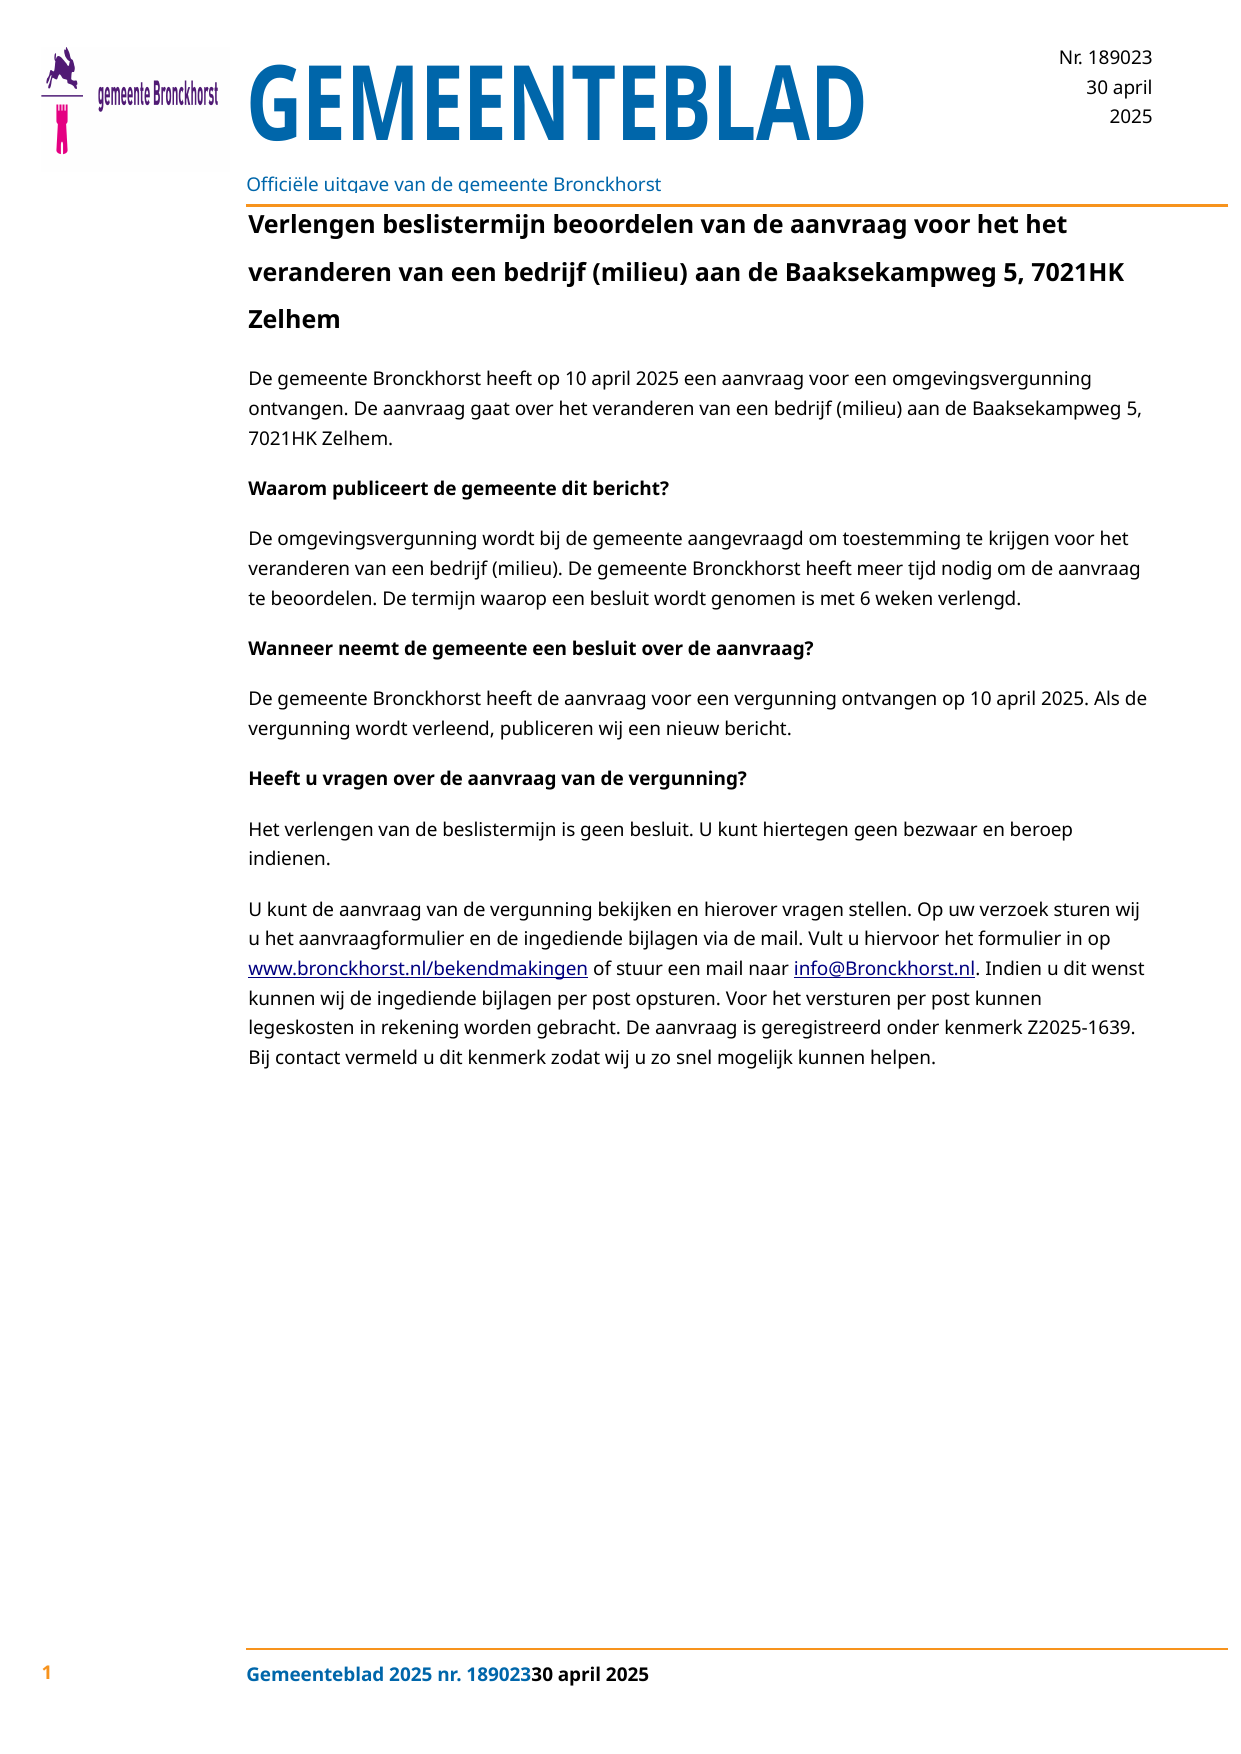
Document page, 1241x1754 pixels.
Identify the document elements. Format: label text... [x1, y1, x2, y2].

text De omgevingsvergunning wordt bij de gemeente aangevraagd om toestemming te krijgen voor het veranderen van een bedrijf (milieu). De gemeente Bronckhorst heeft meer tijd nodig om de aanvraag te beoordelen. De termijn waarop een besluit wordt genomen is met 6 weken verlengd. [248, 526, 1152, 610]
text U kunt de aanvraag van de vergunning bekijken en hierover vragen stellen. Op uw verzoek sturen wij u het aanvraagformulier en de ingediende bijlagen via de mail. Vult u hiervoor het formulier in op www.bronckhorst.nl/bekendmakingen of stuur een mail naar info@Bronckhorst.nl. Indien u dit wenst kunnen wij de ingediende bijlagen per post opsturen. Voor het versturen per post kunnen legeskosten in rekening worden gebracht. De aanvraag is geregistreerd onder kenmerk Z2025-1639. Bij contact vermeld u dit kenmerk zodat wij u zo snel mogelijk kunnen helpen. [248, 896, 1152, 1069]
text Verlengen beslistermijn beoordelen van de aanvraag voor het het veranderen van een bedrijf (milieu) aan de Baaksekampweg 5, 7021HK Zelhem [248, 207, 1152, 336]
text Waarom publiceert de gemeente dit bericht? [248, 475, 1152, 501]
text Het verlengen van de beslistermijn is geen besluit. U kunt hiertegen geen bezwaar en beroep indienen. [248, 816, 1152, 871]
text De gemeente Bronckhorst heeft op 10 april 2025 een aanvraag voor een omgevingsvergunning ontvangen. De aanvraag gaat over het veranderen van een bedrijf (milieu) aan de Baaksekampweg 5, 7021HK Zelhem. [248, 366, 1152, 450]
text De gemeente Bronckhorst heeft de aanvraag voor een vergunning ontvangen op 10 april 2025. Als de vergunning wordt verleend, publiceren wij een nieuw bericht. [248, 686, 1152, 741]
picture [41, 47, 231, 172]
text Wanneer neemt de gemeente een besluit over de aanvraag? [248, 635, 1152, 661]
text Heeft u vragen over de aanvraag van de vergunning? [248, 766, 1152, 791]
